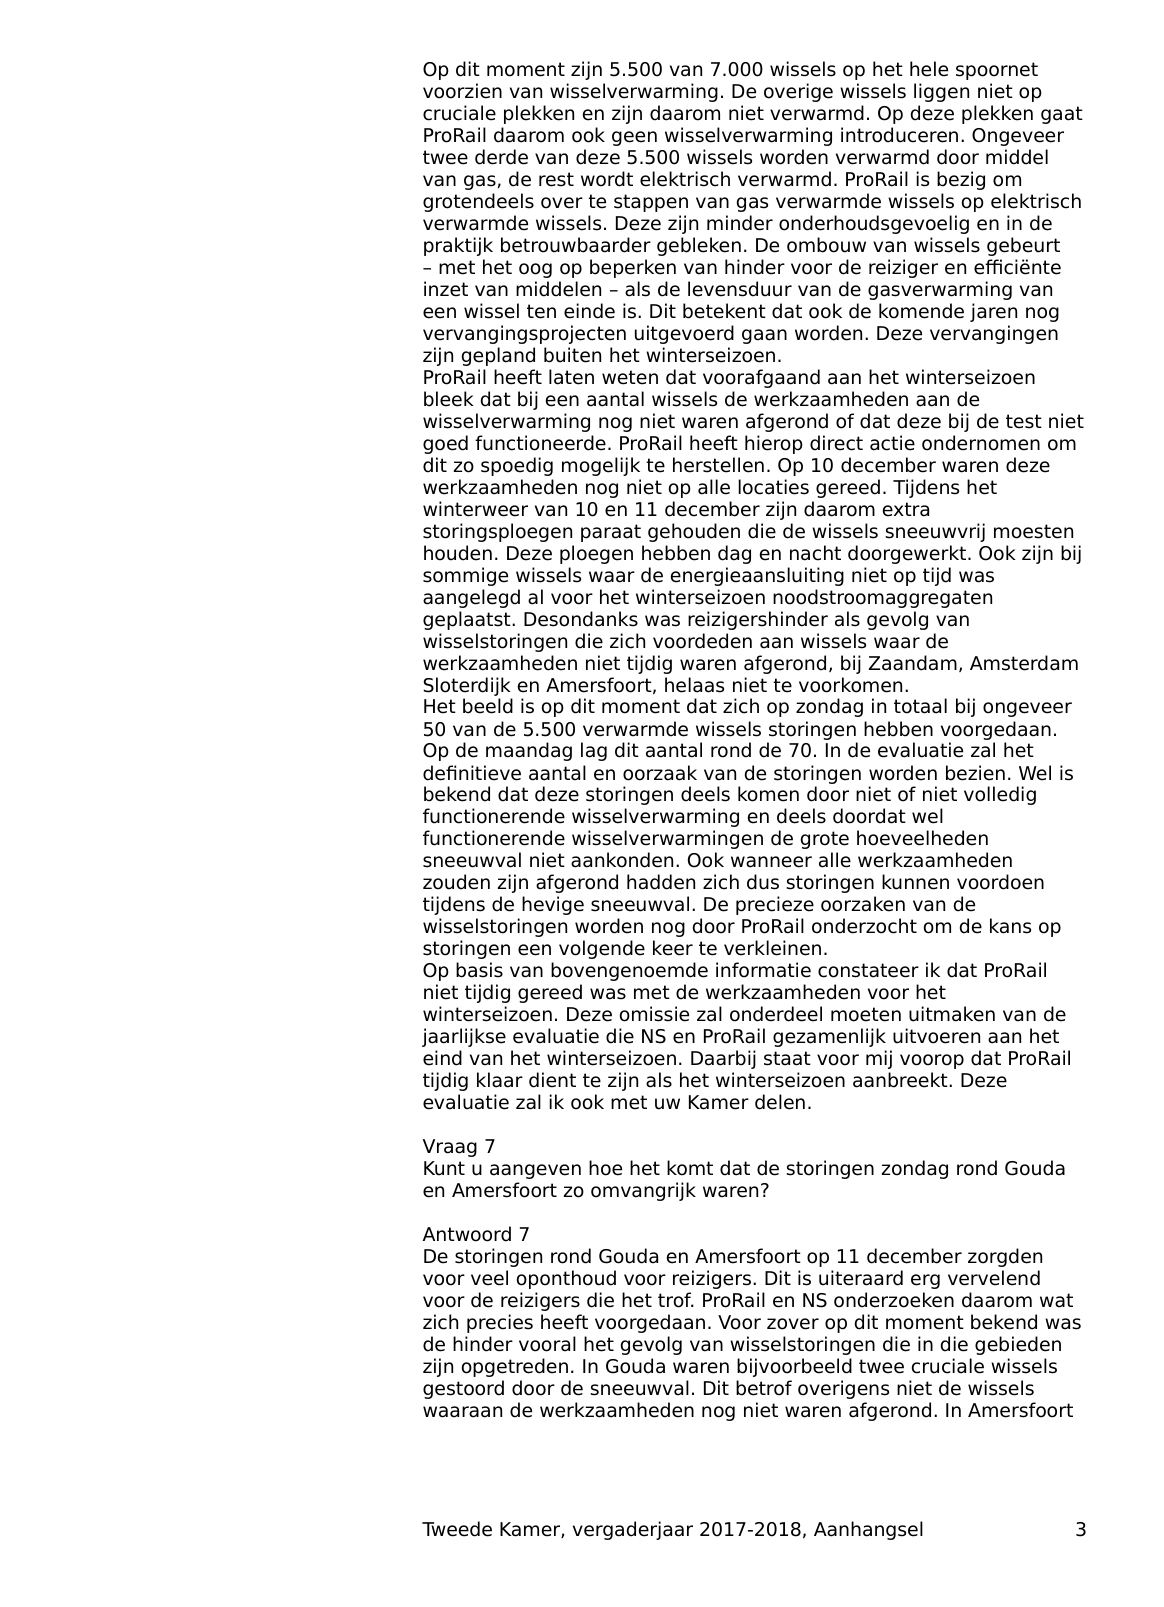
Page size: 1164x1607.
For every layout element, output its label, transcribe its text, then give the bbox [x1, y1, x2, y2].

text Het beeld is op dit moment dat zich op zondag in totaal bij ongeveer 50 van de 5.500 verwarmde wissels storingen hebben voorgedaan. Op de maandag lag dit aantal rond de 70. In de evaluatie zal het definitieve aantal en oorzaak van de storingen worden bezien. Wel is bekend dat deze storingen deels komen door niet of niet volledig functionerende wisselverwarming en deels doordat wel functionerende wisselverwarmingen de grote hoeveelheden sneeuwval niet aankonden. Ook wanneer alle werkzaamheden zouden zijn afgerond hadden zich dus storingen kunnen voordoen tijdens de hevige sneeuwval. De precieze oorzaken van de wisselstoringen worden nog door ProRail onderzocht om de kans op storingen een volgende keer te verkleinen. [422, 696, 1087, 960]
text De storingen rond Gouda en Amersfoort op 11 december zorgden voor veel oponthoud voor reizigers. Dit is uiteraard erg vervelend voor de reizigers die het trof. ProRail en NS onderzoeken daarom wat zich precies heeft voorgedaan. Voor zover op dit moment bekend was de hinder vooral het gevolg van wisselstoringen die in die gebieden zijn opgetreden. In Gouda waren bijvoorbeeld twee cruciale wissels gestoord door de sneeuwval. Dit betrof overigens niet de wissels waaraan de werkzaamheden nog niet waren afgerond. In Amersfoort [422, 1246, 1087, 1422]
text Op dit moment zijn 5.500 van 7.000 wissels op het hele spoornet voorzien van wisselverwarming. De overige wissels liggen niet op cruciale plekken en zijn daarom niet verwarmd. Op deze plekken gaat ProRail daarom ook geen wisselverwarming introduceren. Ongeveer twee derde van deze 5.500 wissels worden verwarmd door middel van gas, de rest wordt elektrisch verwarmd. ProRail is bezig om grotendeels over te stappen van gas verwarmde wissels op elektrisch verwarmde wissels. Deze zijn minder onderhoudsgevoelig en in de praktijk betrouwbaarder gebleken. De ombouw van wissels gebeurt – met het oog op beperken van hinder voor de reiziger en efficiënte inzet van middelen – als de levensduur van de gasverwarming van een wissel ten einde is. Dit betekent dat ook de komende jaren nog vervangingsprojecten uitgevoerd gaan worden. Deze vervangingen zijn gepland buiten het winterseizoen. [422, 59, 1087, 367]
text ProRail heeft laten weten dat voorafgaand aan het winterseizoen bleek dat bij een aantal wissels de werkzaamheden aan de wisselverwarming nog niet waren afgerond of dat deze bij de test niet goed functioneerde. ProRail heeft hierop direct actie ondernomen om dit zo spoedig mogelijk te herstellen. Op 10 december waren deze werkzaamheden nog niet op alle locaties gereed. Tijdens het winterweer van 10 en 11 december zijn daarom extra storingsploegen paraat gehouden die de wissels sneeuwvrij moesten houden. Deze ploegen hebben dag en nacht doorgewerkt. Ook zijn bij sommige wissels waar de energieaansluiting niet op tijd was aangelegd al voor het winterseizoen noodstroomaggregaten geplaatst. Desondanks was reizigershinder als gevolg van wisselstoringen die zich voordeden aan wissels waar de werkzaamheden niet tijdig waren afgerond, bij Zaandam, Amsterdam Sloterdijk en Amersfoort, helaas niet te voorkomen. [422, 367, 1087, 696]
text Op basis van bovengenoemde informatie constateer ik dat ProRail niet tijdig gereed was met de werkzaamheden voor het winterseizoen. Deze omissie zal onderdeel moeten uitmaken van de jaarlijkse evaluatie die NS en ProRail gezamenlijk uitvoeren aan het eind van het winterseizoen. Daarbij staat voor mij voorop dat ProRail tijdig klaar dient te zijn als het winterseizoen aanbreekt. Deze evaluatie zal ik ook met uw Kamer delen. [422, 960, 1087, 1114]
text Vraag 7 [422, 1136, 1087, 1158]
text Kunt u aangeven hoe het komt dat de storingen zondag rond Gouda en Amersfoort zo omvangrijk waren? [422, 1158, 1087, 1202]
text Antwoord 7 [422, 1224, 1087, 1246]
